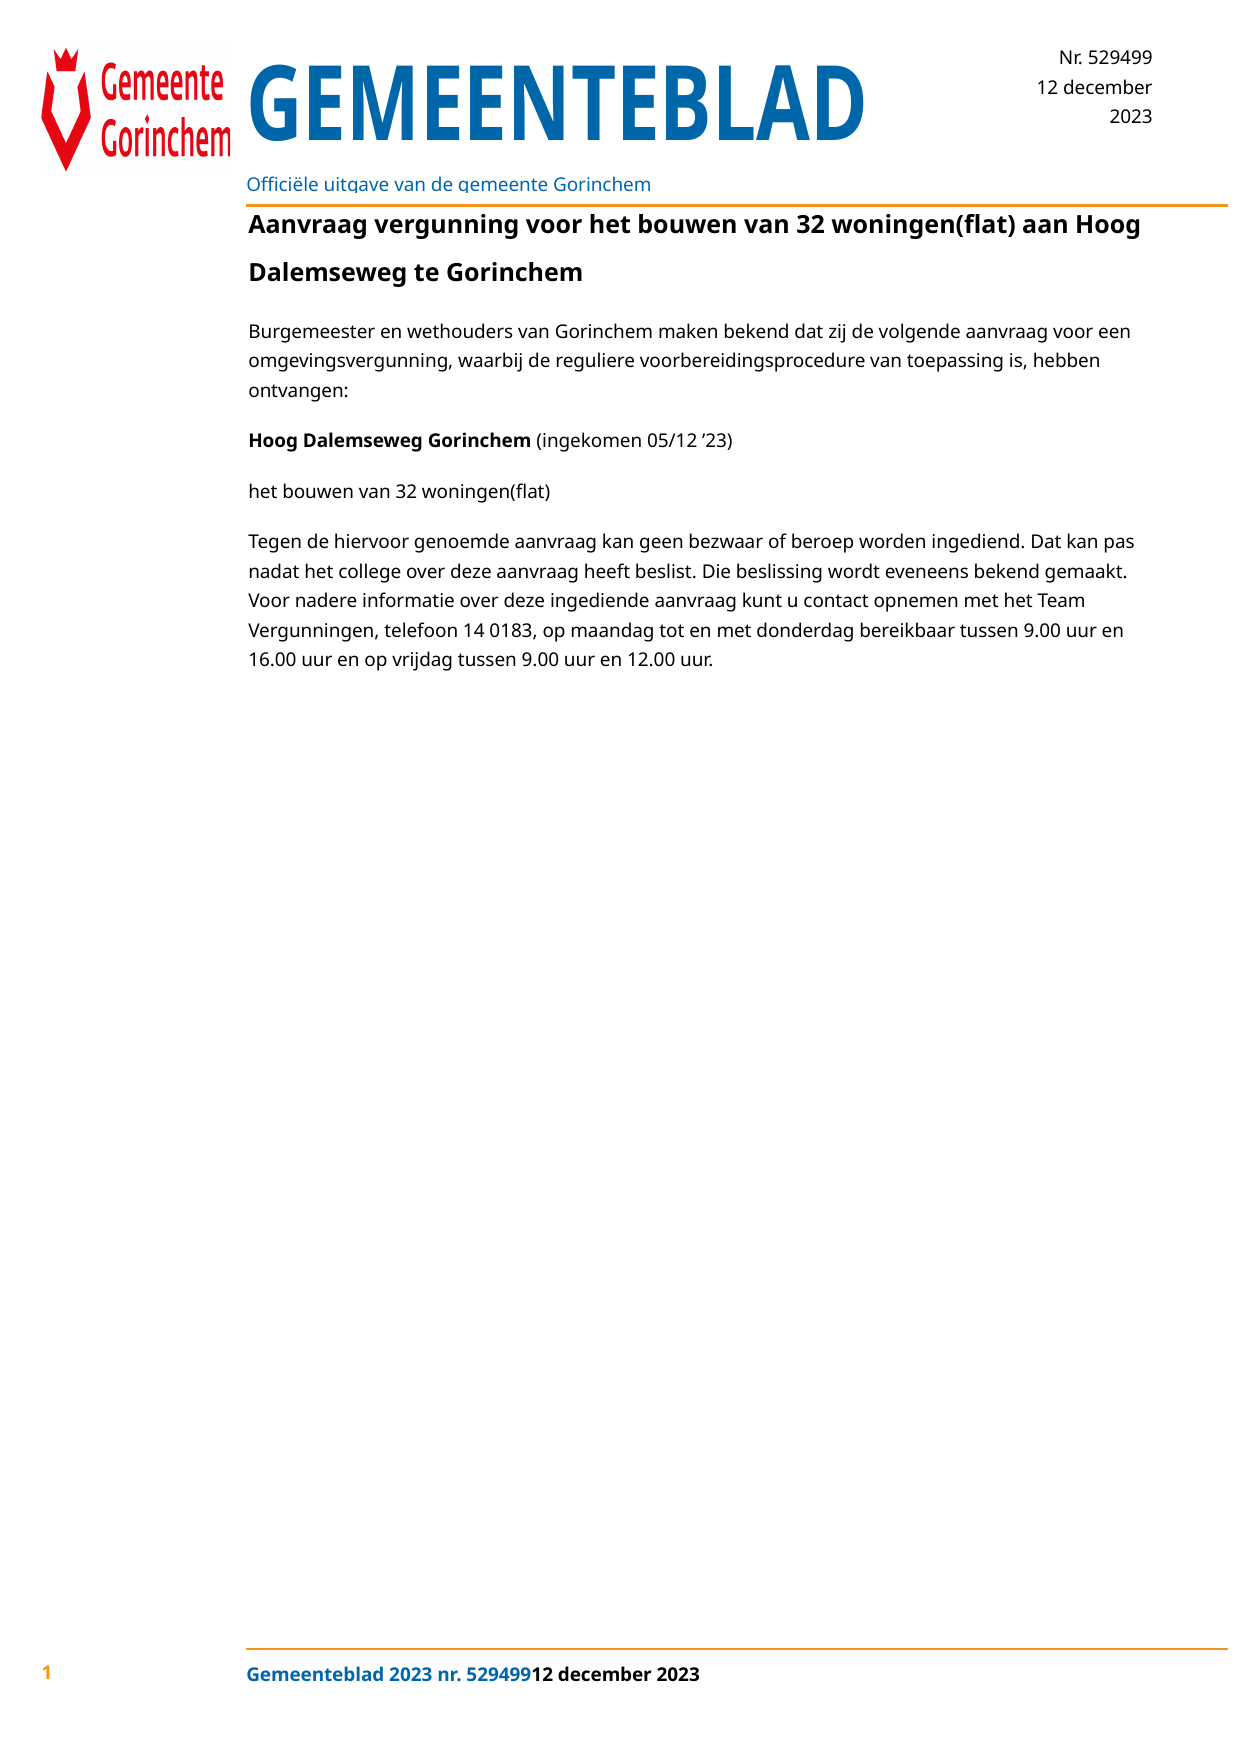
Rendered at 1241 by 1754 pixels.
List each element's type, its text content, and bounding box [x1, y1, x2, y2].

text Aanvraag vergunning voor het bouwen van 32 woningen(flat) aan Hoog Dalemseweg te Gorinchem [248, 207, 1152, 288]
text Hoog Dalemseweg Gorinchem (ingekomen 05/12 ’23) [248, 427, 1152, 453]
text Tegen de hiervoor genoemde aanvraag kan geen bezwaar of beroep worden ingediend. Dat kan pas nadat het college over deze aanvraag heeft beslist. Die beslissing wordt eveneens bekend gemaakt. Voor nadere informatie over deze ingediende aanvraag kunt u contact opnemen met het Team Vergunningen, telefoon 14 0183, op maandag tot en met donderdag bereikbaar tussen 9.00 uur en 16.00 uur en op vrijdag tussen 9.00 uur en 12.00 uur. [248, 528, 1152, 672]
text het bouwen van 32 woningen(flat) [248, 478, 1152, 504]
picture [41, 47, 231, 172]
text Burgemeester en wethouders van Gorinchem maken bekend dat zij de volgende aanvraag voor een omgevingsvergunning, waarbij de reguliere voorbereidingsprocedure van toepassing is, hebben ontvangen: [248, 318, 1152, 403]
